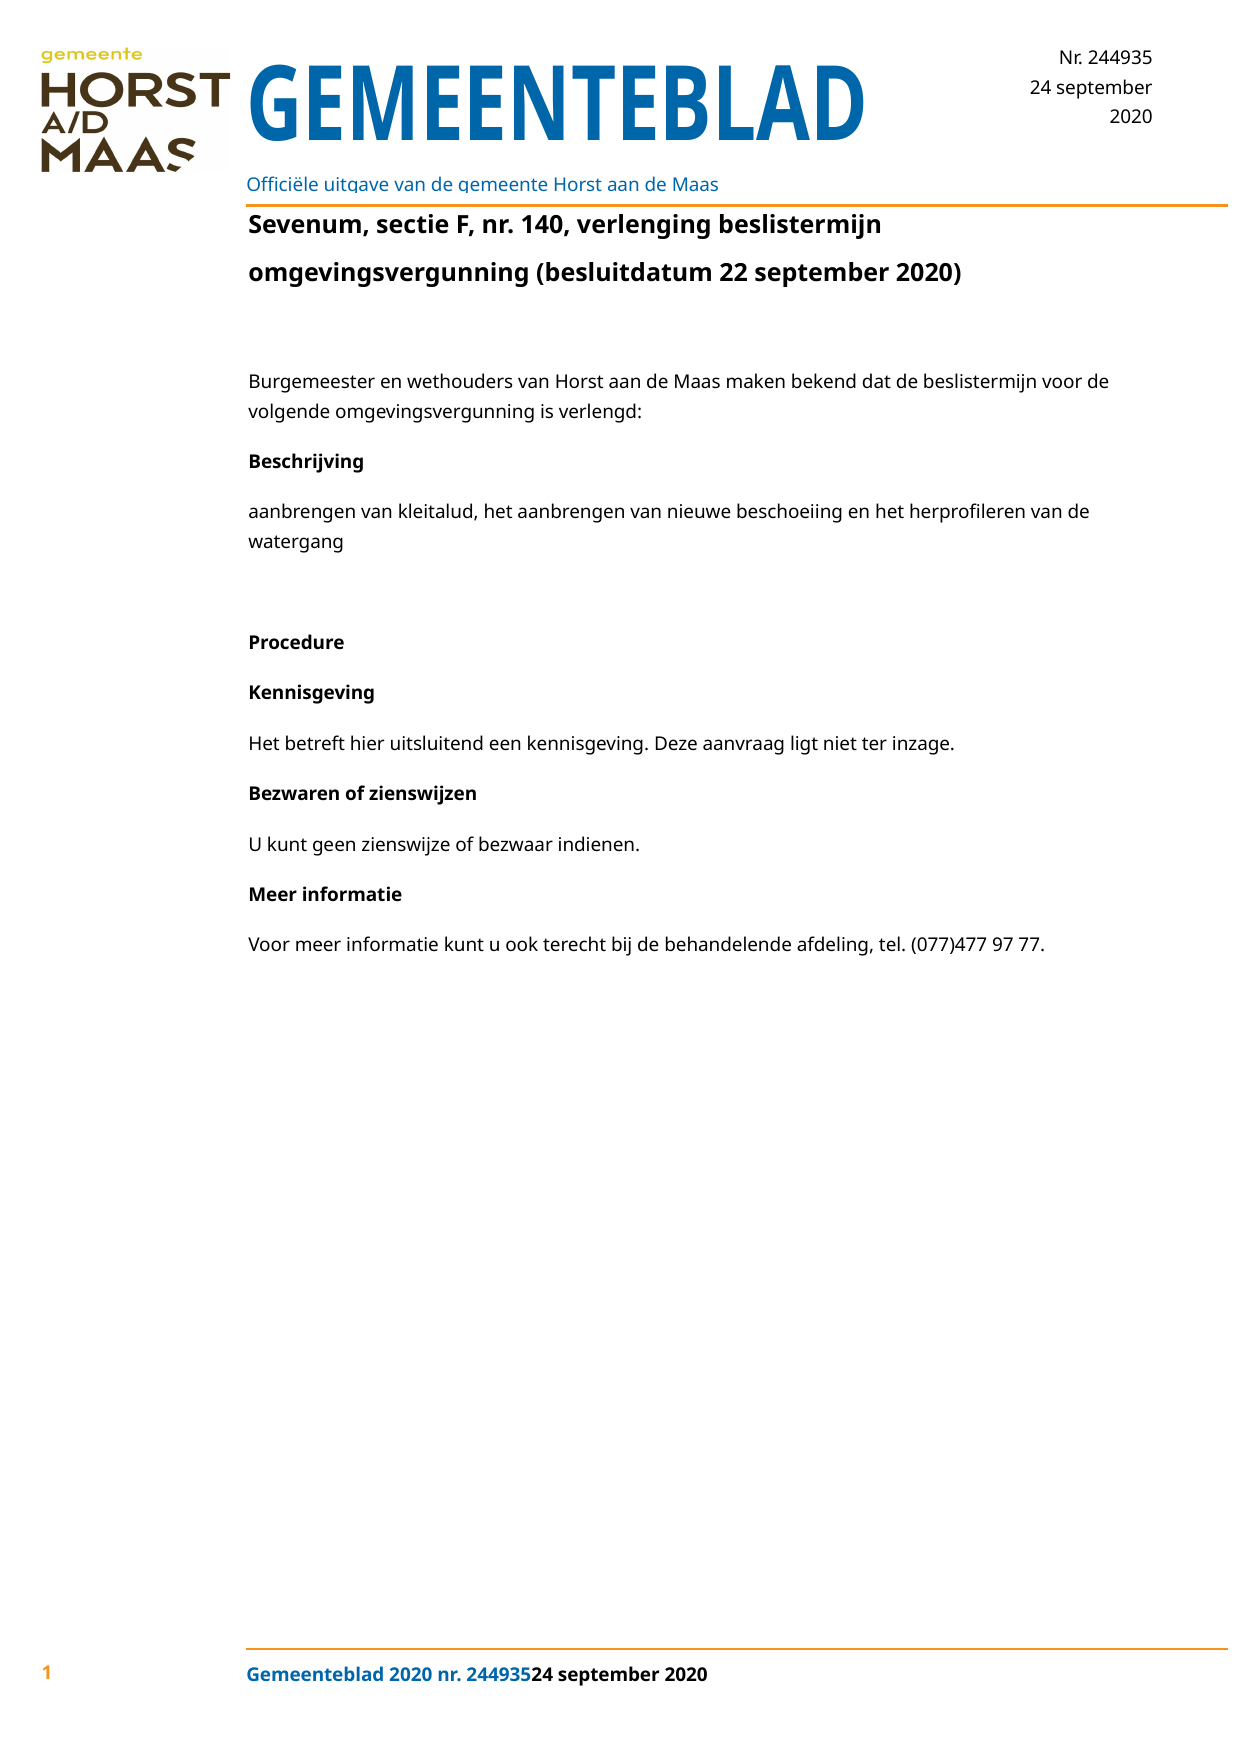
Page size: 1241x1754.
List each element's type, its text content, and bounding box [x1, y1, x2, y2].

text aanbrengen van kleitalud, het aanbrengen van nieuwe beschoeiing en het herprofileren van de watergang [248, 499, 1152, 554]
text Procedure [248, 629, 1152, 655]
text Sevenum, sectie F, nr. 140, verlenging beslistermijn omgevingsvergunning (besluitdatum 22 september 2020) [248, 207, 1152, 288]
text Voor meer informatie kunt u ook terecht bij de behandelende afdeling, tel. (077)477 97 77. [248, 932, 1152, 957]
text Kennisgeving [248, 679, 1152, 705]
text U kunt geen zienswijze of bezwaar indienen. [248, 831, 1152, 857]
text Bezwaren of zienswijzen [248, 780, 1152, 806]
text Meer informatie [248, 881, 1152, 907]
picture [41, 47, 231, 172]
text Burgemeester en wethouders van Horst aan de Maas maken bekend dat de beslistermijn voor de volgende omgevingsvergunning is verlengd: [248, 368, 1152, 424]
text Beschrijving [248, 448, 1152, 474]
text Het betreft hier uitsluitend een kennisgeving. Deze aanvraag ligt niet ter inzage. [248, 730, 1152, 756]
